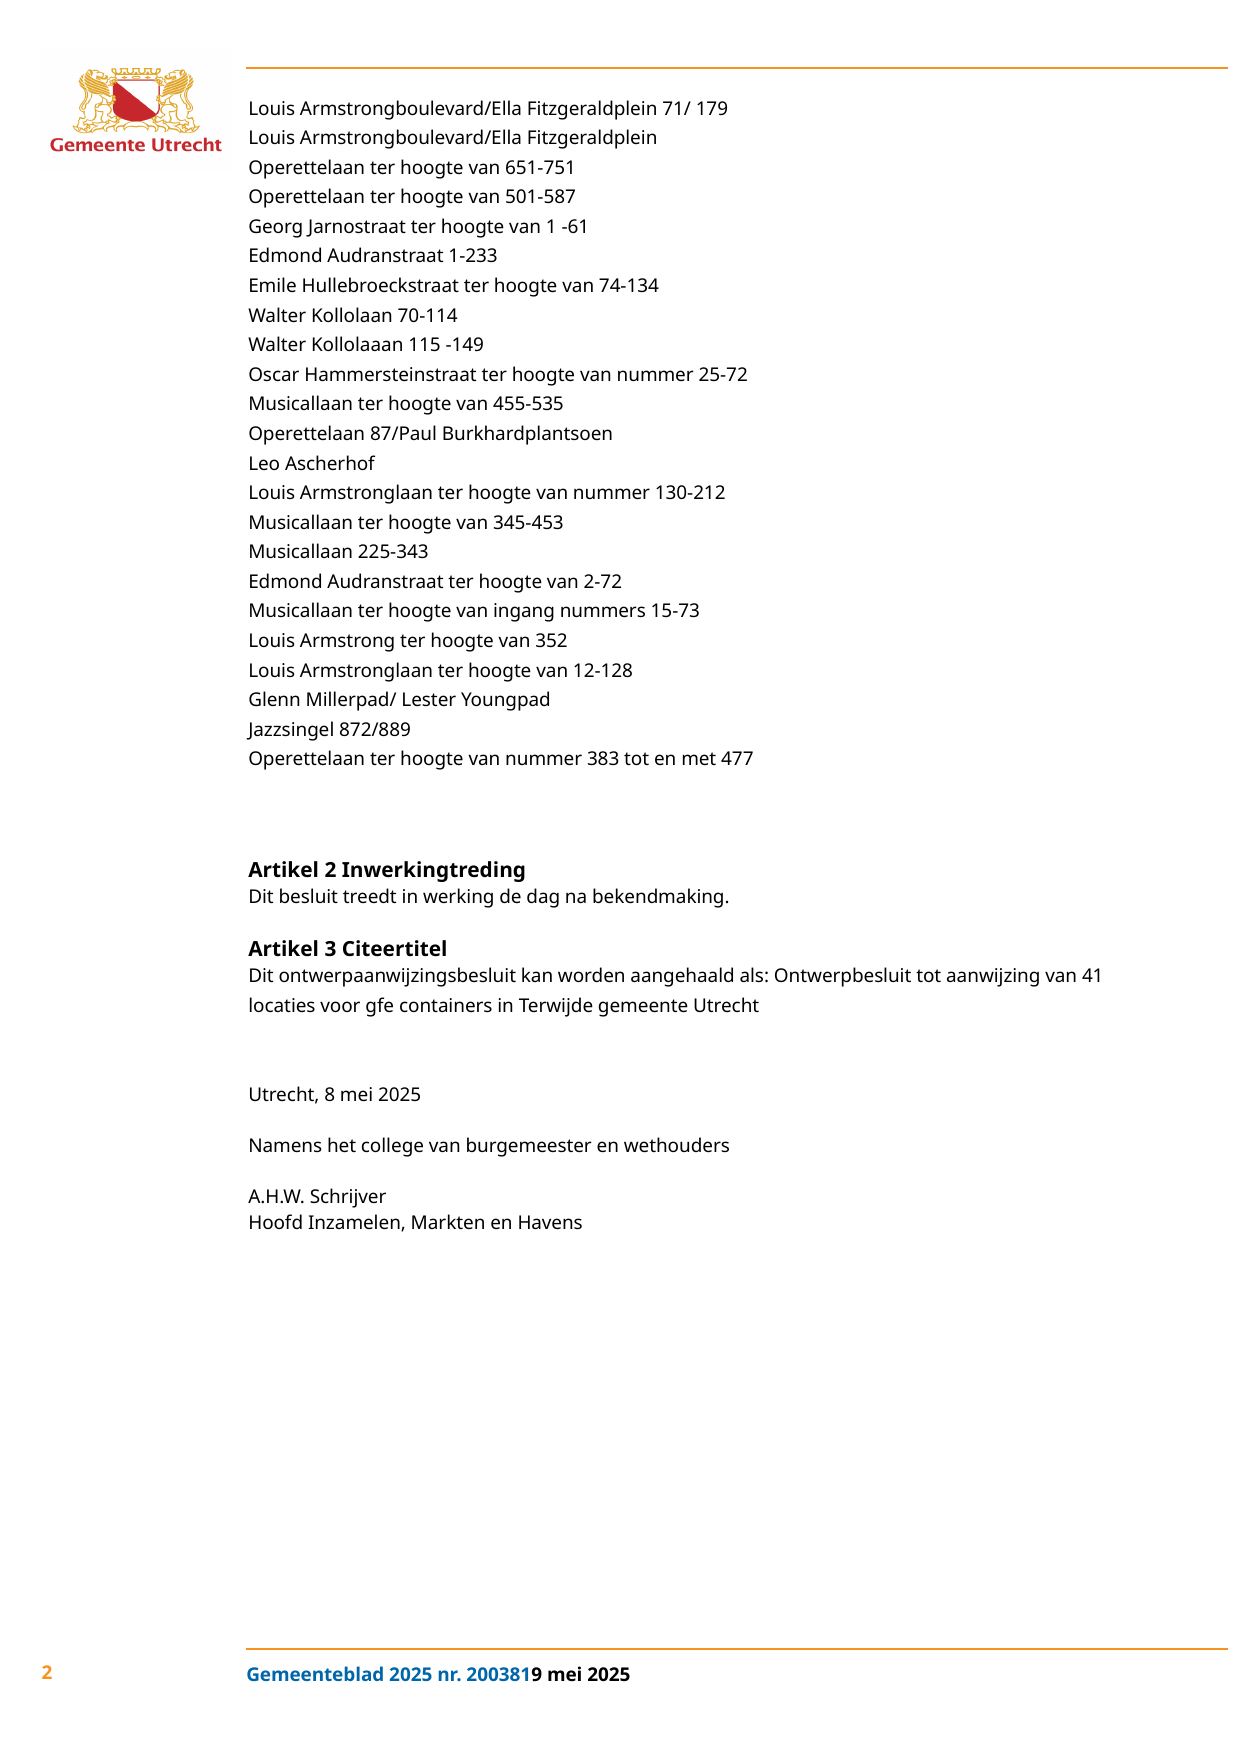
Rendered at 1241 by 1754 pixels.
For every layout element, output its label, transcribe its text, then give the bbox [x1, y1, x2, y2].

text Utrecht, 8 mei 2025 [248, 1081, 1152, 1107]
text Georg Jarnostraat ter hoogte van 1 -61 [248, 213, 1152, 239]
text Musicallaan ter hoogte van 455-535 [248, 391, 1152, 416]
text Jazzsingel 872/889 [248, 716, 1152, 742]
text Dit ontwerpaanwijzingsbesluit kan worden aangehaald als: Ontwerpbesluit tot aanwijzing van 41 locaties voor gfe containers in Terwijde gemeente Utrecht [248, 962, 1152, 1018]
text Operettelaan ter hoogte van nummer 383 tot en met 477 [248, 746, 1152, 771]
text Musicallaan ter hoogte van 345-453 [248, 509, 1152, 535]
text Namens het college van burgemeester en wethouders [248, 1132, 1152, 1158]
text Oscar Hammersteinstraat ter hoogte van nummer 25-72 [248, 361, 1152, 387]
text Leo Ascherhof [248, 450, 1152, 476]
text Walter Kollolaan 70-114 [248, 302, 1152, 328]
text Louis Armstrongboulevard/Ella Fitzgeraldplein 71/ 179 [248, 95, 1152, 121]
text Musicallaan 225-343 [248, 538, 1152, 564]
text Dit besluit treedt in werking de dag na bekendmaking. [248, 884, 1152, 909]
text A.H.W. Schrijver [248, 1184, 1152, 1209]
text Operettelaan ter hoogte van 501-587 [248, 183, 1152, 209]
text Walter Kollolaaan 115 -149 [248, 331, 1152, 357]
text Artikel 2 Inwerkingtreding [248, 855, 1152, 884]
text Musicallaan ter hoogte van ingang nummers 15-73 [248, 598, 1152, 623]
text Operettelaan 87/Paul Burkhardplantsoen [248, 420, 1152, 446]
text Louis Armstronglaan ter hoogte van nummer 130-212 [248, 479, 1152, 505]
text Louis Armstrong ter hoogte van 352 [248, 627, 1152, 653]
text Louis Armstrongboulevard/Ella Fitzgeraldplein [248, 124, 1152, 150]
text Artikel 3 Citeertitel [248, 934, 1152, 962]
text Operettelaan ter hoogte van 651-751 [248, 154, 1152, 180]
text Hoofd Inzamelen, Markten en Havens [248, 1209, 1152, 1235]
text Glenn Millerpad/ Lester Youngpad [248, 686, 1152, 712]
text Louis Armstronglaan ter hoogte van 12-128 [248, 657, 1152, 683]
text Emile Hullebroeckstraat ter hoogte van 74-134 [248, 272, 1152, 298]
text Edmond Audranstraat ter hoogte van 2-72 [248, 568, 1152, 594]
text Edmond Audranstraat 1-233 [248, 243, 1152, 268]
picture [41, 47, 231, 172]
